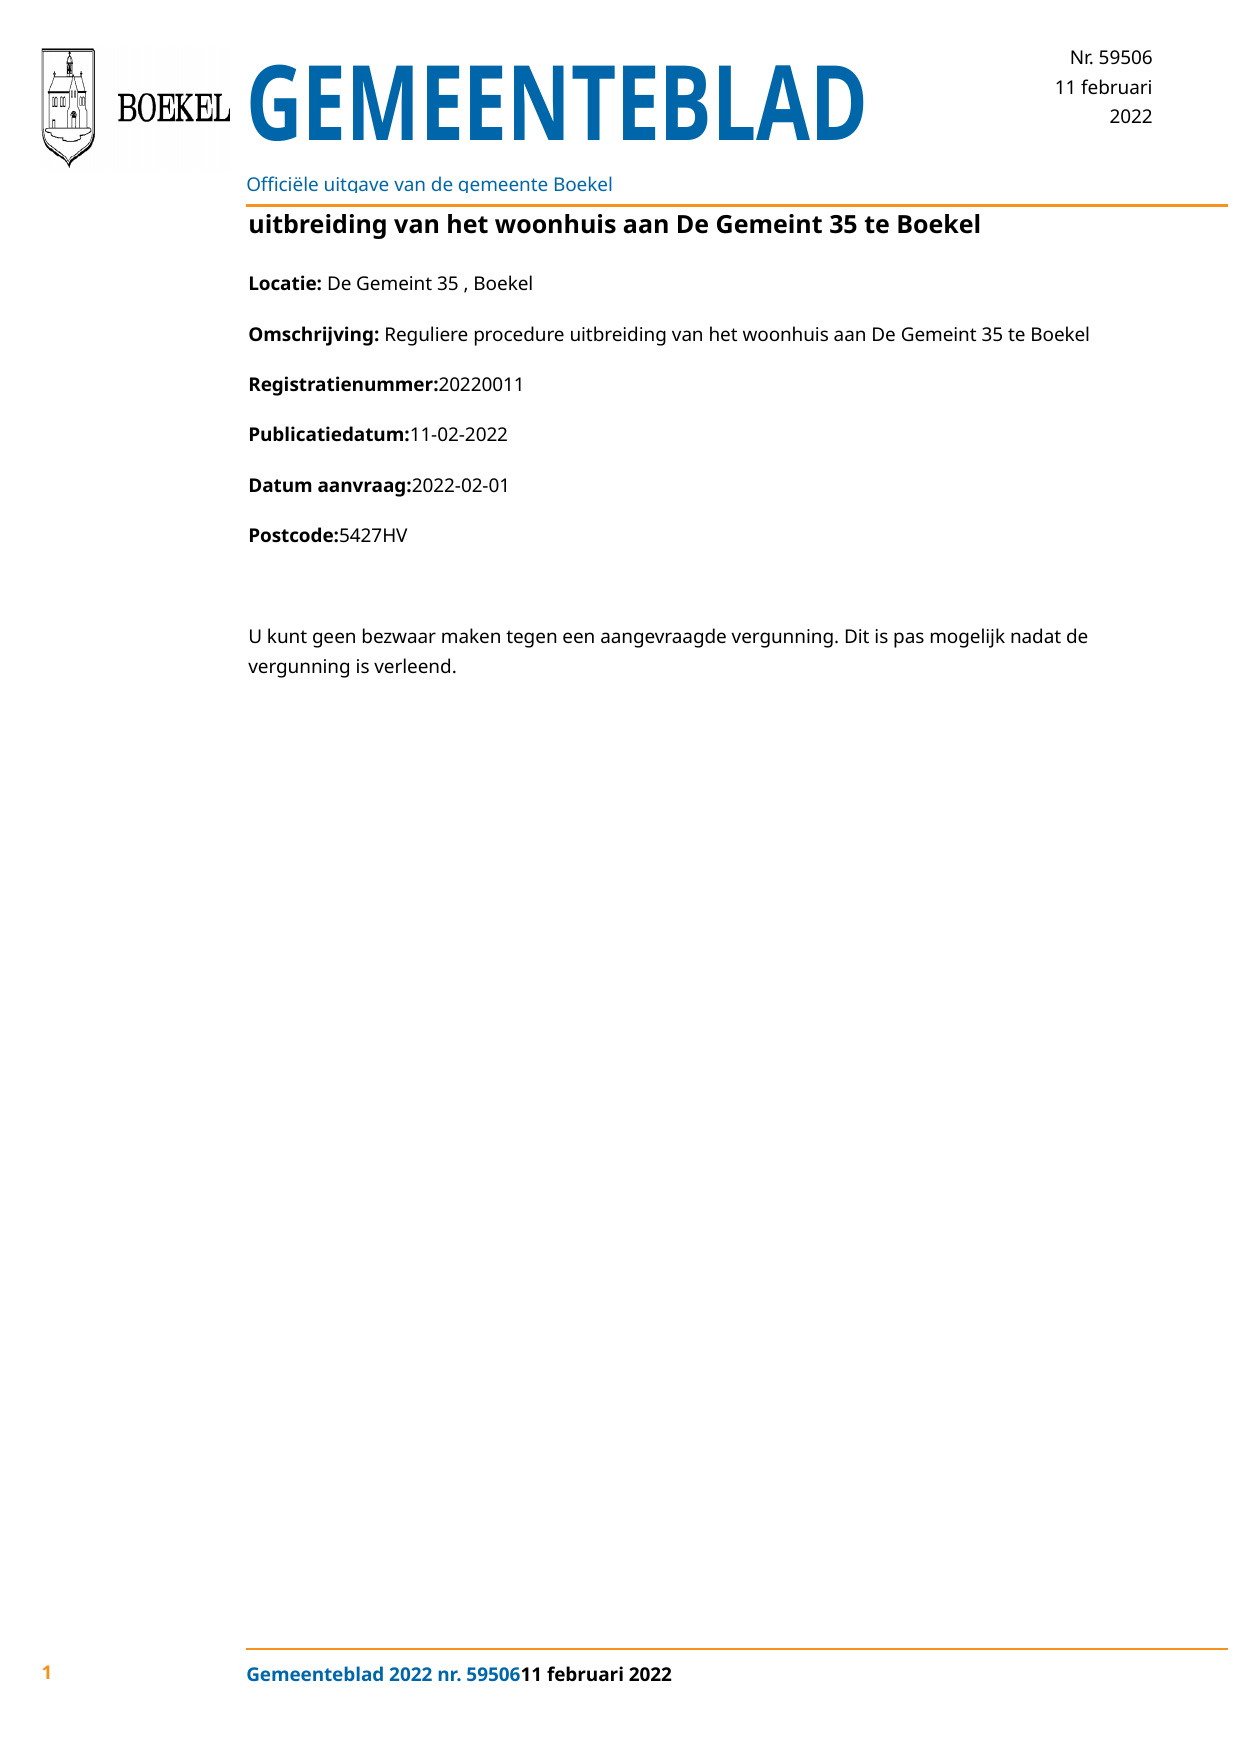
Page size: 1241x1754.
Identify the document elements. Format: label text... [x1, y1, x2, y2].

text Datum aanvraag:2022-02-01 [248, 472, 1152, 498]
text Publicatiedatum:11-02-2022 [248, 422, 1152, 447]
text Registratienummer:20220011 [248, 371, 1152, 397]
picture [41, 47, 231, 172]
text U kunt geen bezwaar maken tegen een aangevraagde vergunning. Dit is pas mogelijk nadat de vergunning is verleend. [248, 623, 1152, 678]
text Omschrijving: Reguliere procedure uitbreiding van het woonhuis aan De Gemeint 35 te Boekel [248, 321, 1152, 346]
text Locatie: De Gemeint 35 , Boekel [248, 270, 1152, 296]
text Postcode:5427HV [248, 522, 1152, 548]
text uitbreiding van het woonhuis aan De Gemeint 35 te Boekel [248, 207, 1152, 241]
